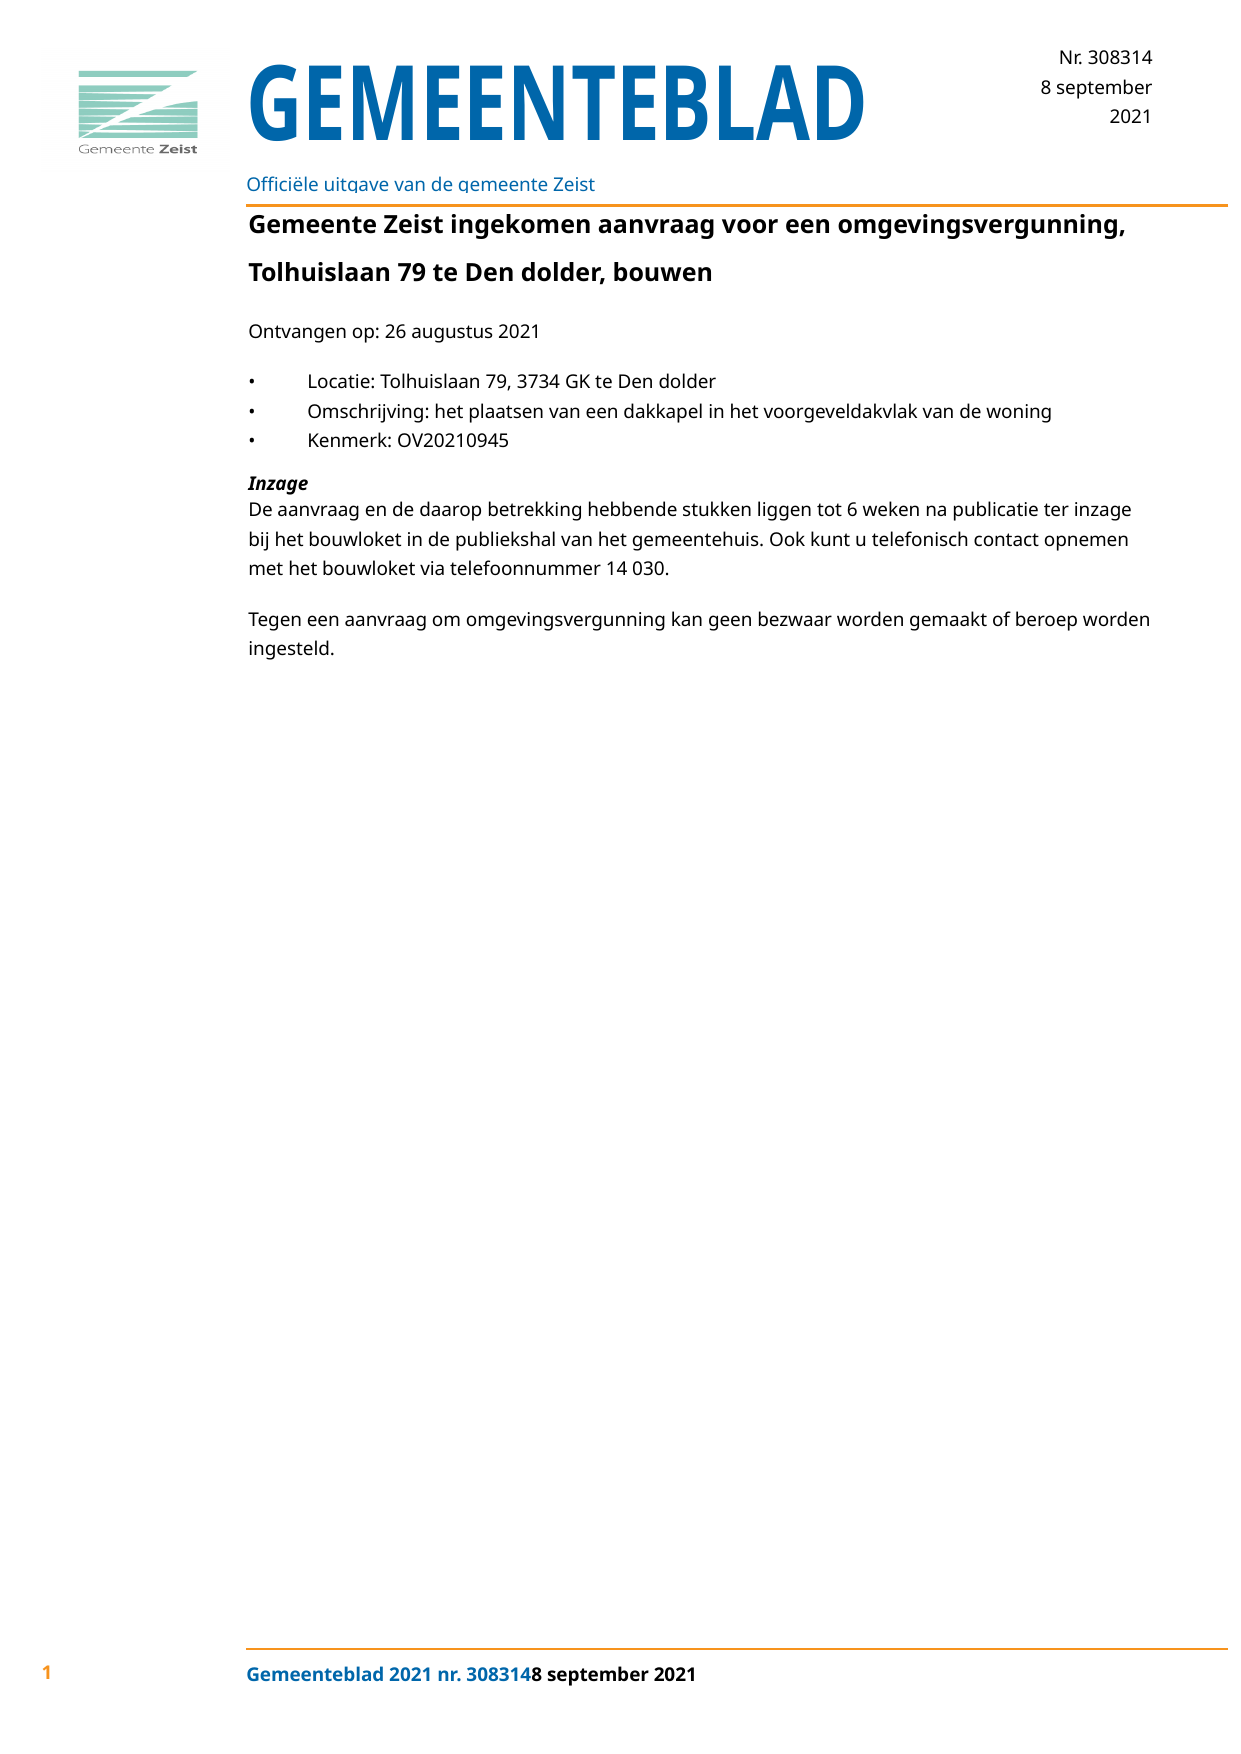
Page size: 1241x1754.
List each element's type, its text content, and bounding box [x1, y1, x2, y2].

text Ontvangen op: 26 augustus 2021 [248, 318, 1152, 344]
text Inzage [248, 471, 1152, 496]
text Gemeente Zeist ingekomen aanvraag voor een omgevingsvergunning, Tolhuislaan 79 te Den dolder, bouwen [248, 207, 1152, 288]
list Locatie: Tolhuislaan 79, 3734 GK te Den dolder [248, 368, 1152, 394]
text De aanvraag en de daarop betrekking hebbende stukken liggen tot 6 weken na publicatie ter inzage bij het bouwloket in de publiekshal van het gemeentehuis. Ook kunt u telefonisch contact opnemen met het bouwloket via telefoonnummer 14 030. [248, 496, 1152, 581]
text Tegen een aanvraag om omgevingsvergunning kan geen bezwaar worden gemaakt of beroep worden ingesteld. [248, 606, 1152, 661]
list Omschrijving: het plaatsen van een dakkapel in het voorgeveldakvlak van de woning [248, 398, 1152, 424]
list Kenmerk: OV20210945 [248, 427, 1152, 453]
picture [41, 47, 231, 172]
